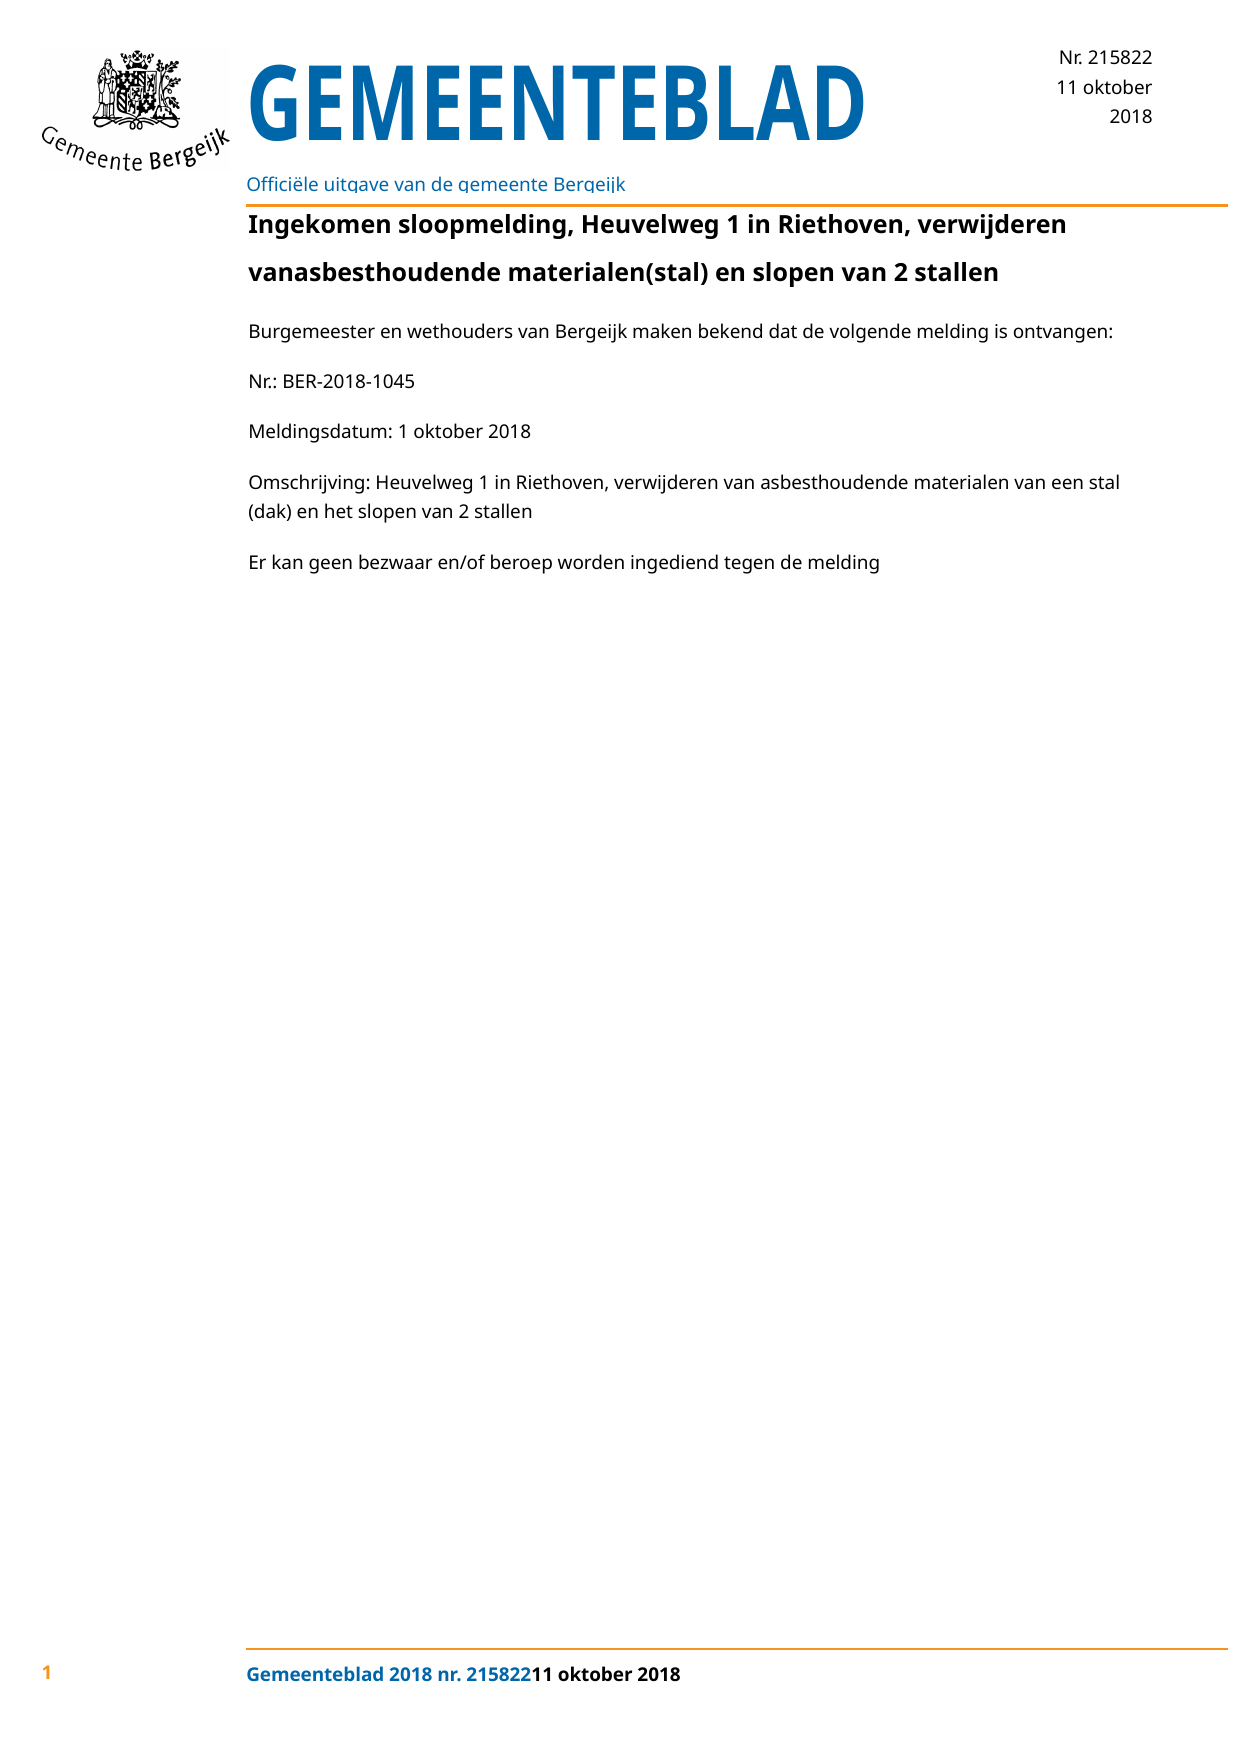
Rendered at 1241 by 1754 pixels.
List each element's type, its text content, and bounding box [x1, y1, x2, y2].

text Burgemeester en wethouders van Bergeijk maken bekend dat de volgende melding is ontvangen: [248, 318, 1152, 344]
picture [41, 47, 231, 172]
text Nr.: BER-2018-1045 [248, 368, 1152, 394]
text Omschrijving: Heuvelweg 1 in Riethoven, verwijderen van asbesthoudende materialen van een stal (dak) en het slopen van 2 stallen [248, 469, 1152, 524]
text Meldingsdatum: 1 oktober 2018 [248, 419, 1152, 444]
text Ingekomen sloopmelding, Heuvelweg 1 in Riethoven, verwijderen vanasbesthoudende materialen(stal) en slopen van 2 stallen [248, 207, 1152, 288]
text Er kan geen bezwaar en/of beroep worden ingediend tegen de melding [248, 549, 1152, 575]
